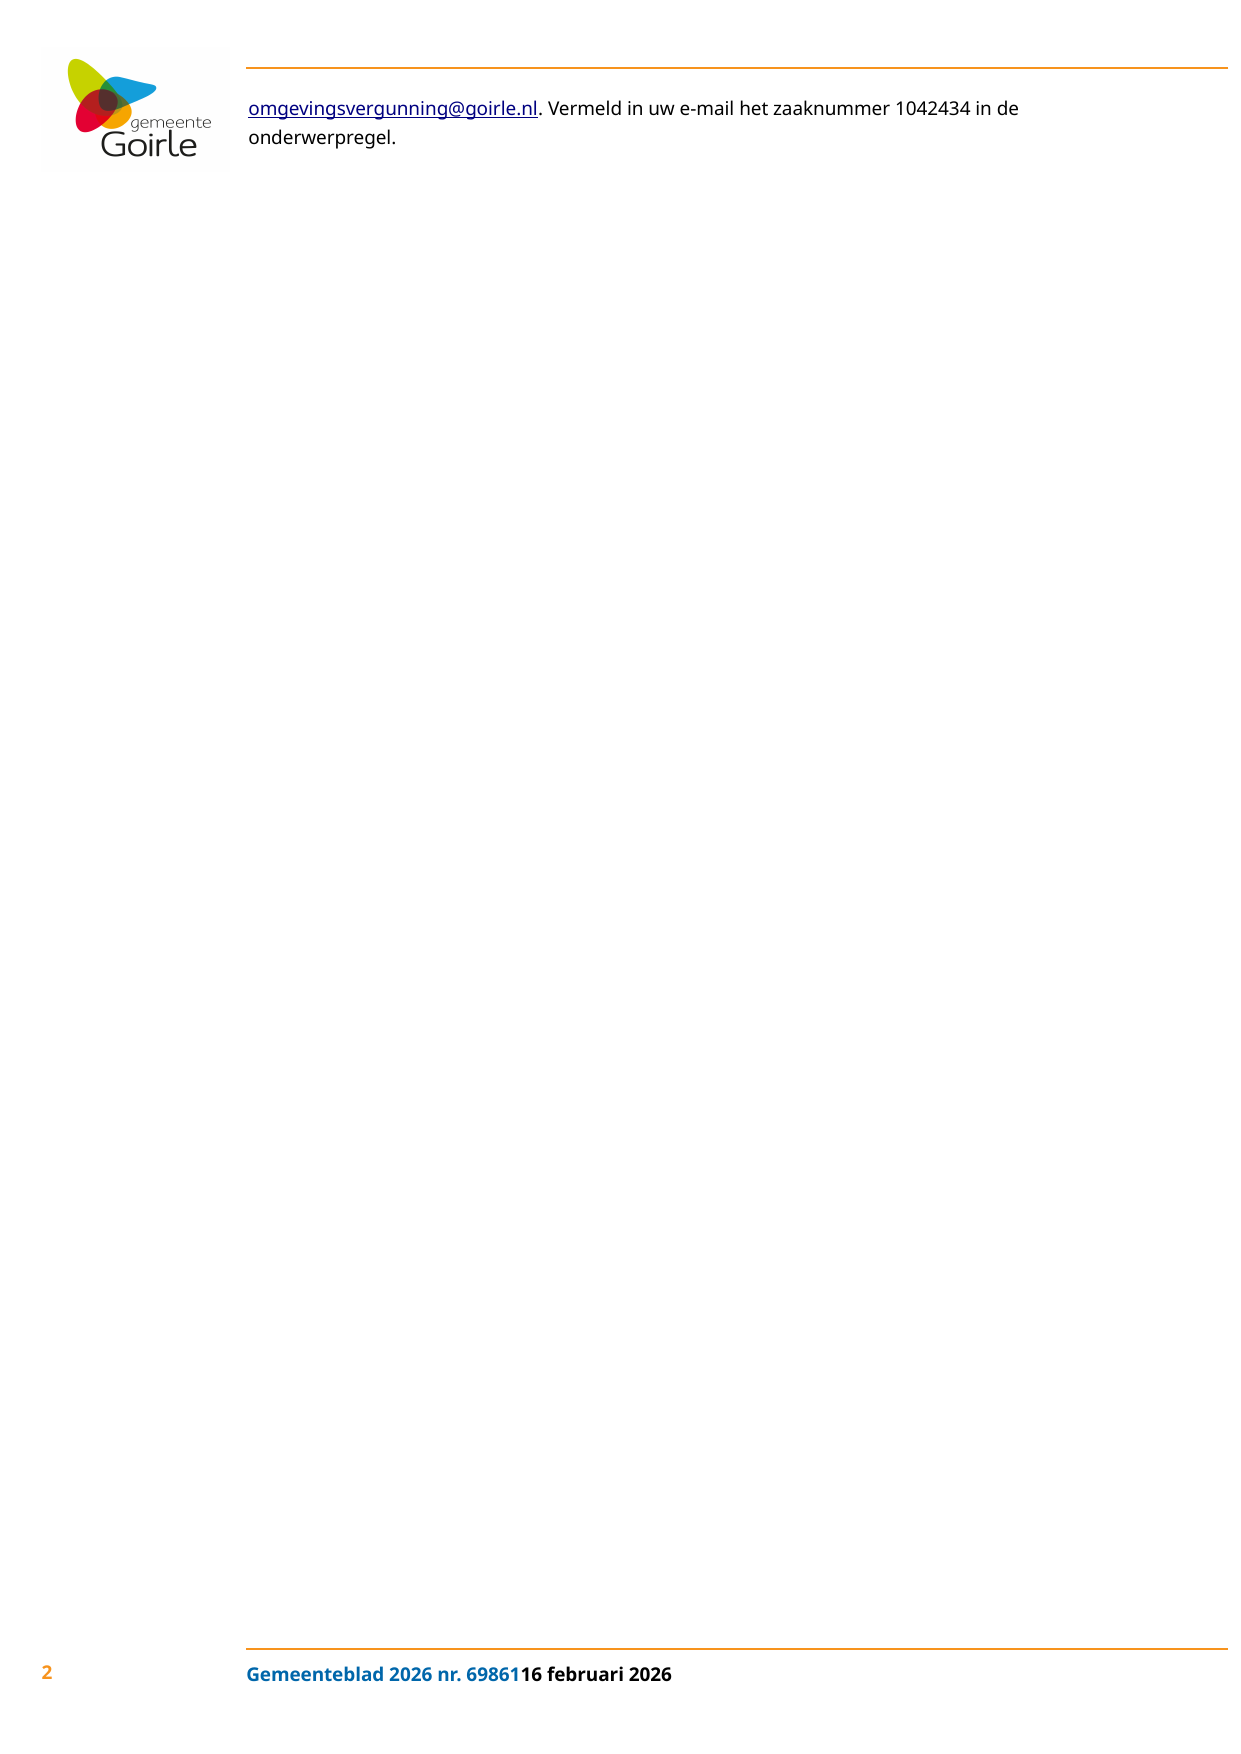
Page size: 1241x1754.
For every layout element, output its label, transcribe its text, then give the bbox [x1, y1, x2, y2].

picture [41, 47, 231, 172]
text omgevingsvergunning@goirle.nl. Vermeld in uw e-mail het zaaknummer 1042434 in de onderwerpregel. [248, 95, 1152, 150]
